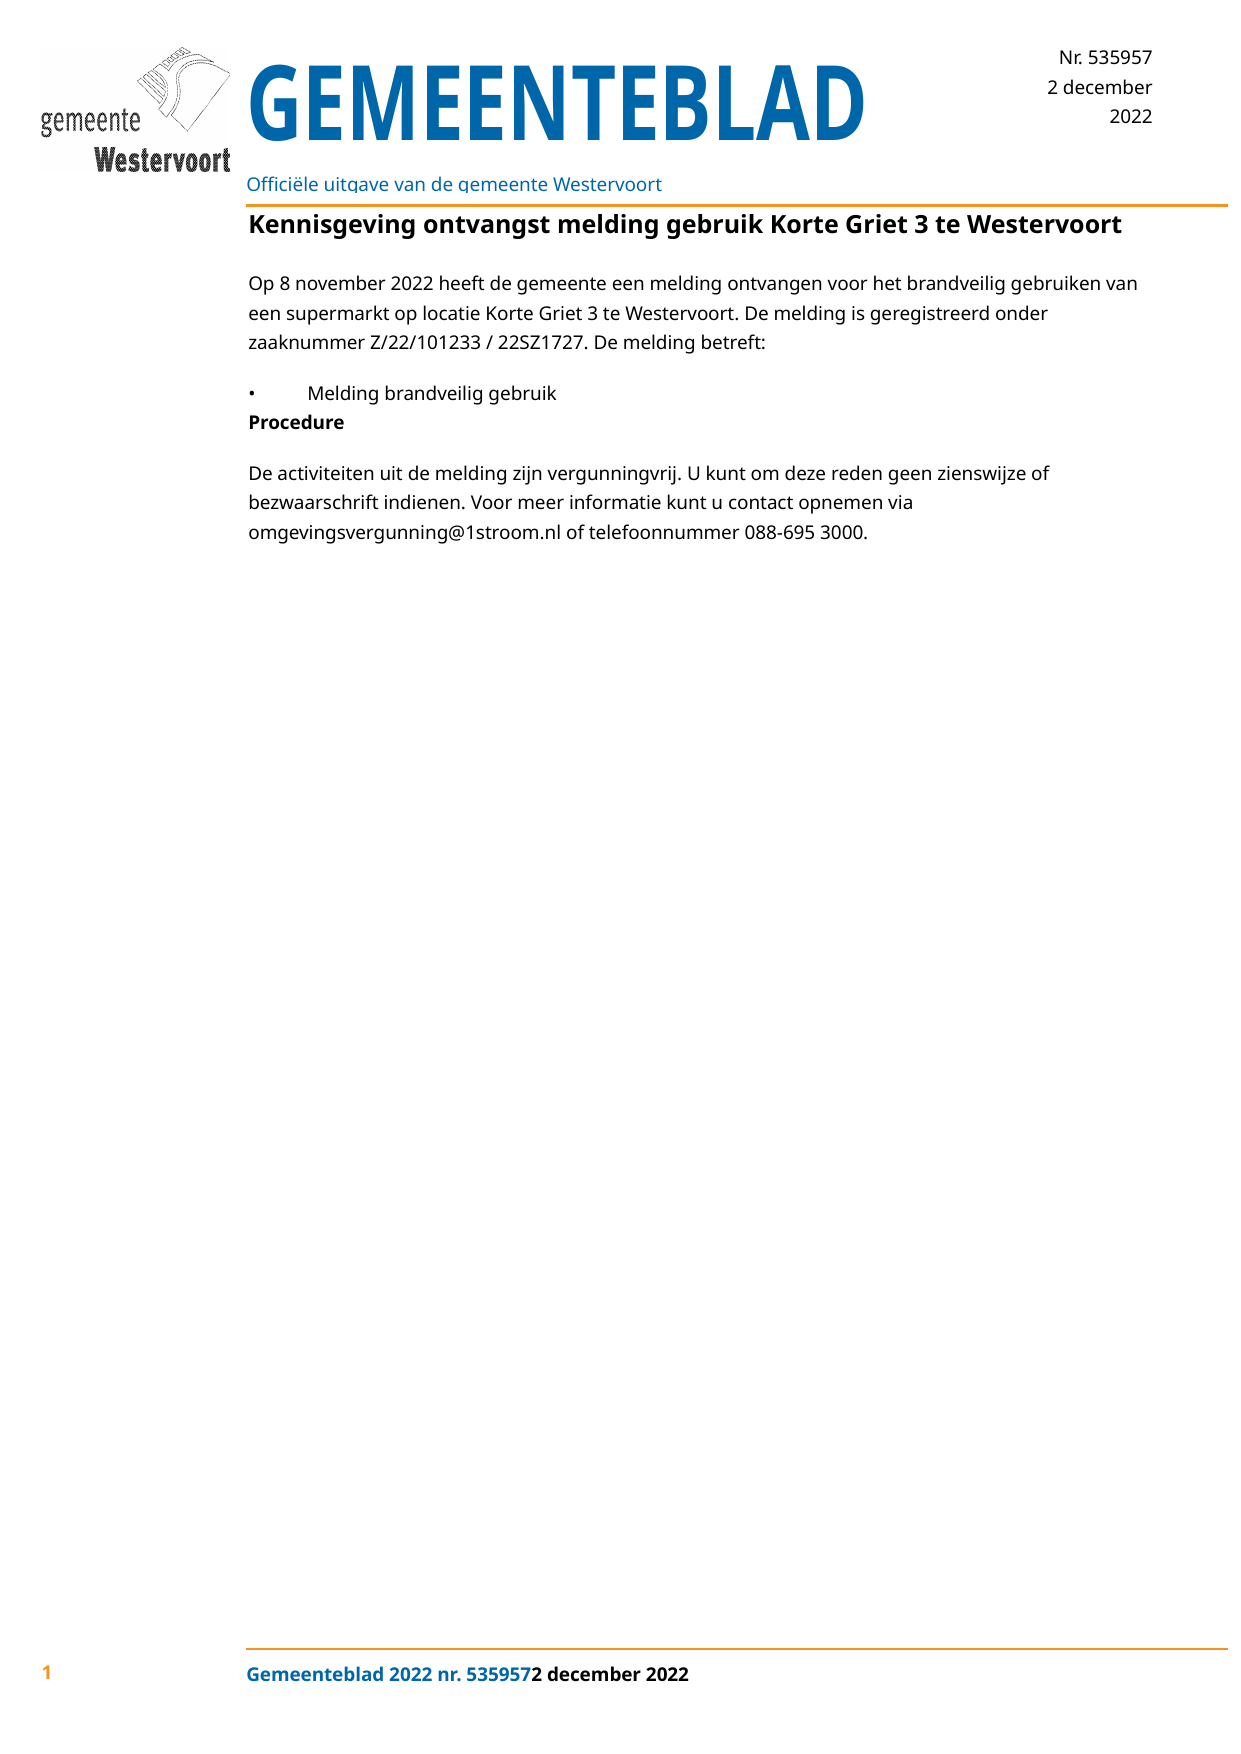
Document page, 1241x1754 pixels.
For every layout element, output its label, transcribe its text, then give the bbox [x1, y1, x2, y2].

text Procedure [248, 409, 1152, 435]
text Op 8 november 2022 heeft de gemeente een melding ontvangen voor het brandveilig gebruiken van een supermarkt op locatie Korte Griet 3 te Westervoort. De melding is geregistreerd onder zaaknummer Z/22/101233 / 22SZ1727. De melding betreft: [248, 270, 1152, 355]
text De activiteiten uit de melding zijn vergunningvrij. U kunt om deze reden geen zienswijze of bezwaarschrift indienen. Voor meer informatie kunt u contact opnemen via omgevingsvergunning@1stroom.nl of telefoonnummer 088-695 3000. [248, 460, 1152, 545]
text Kennisgeving ontvangst melding gebruik Korte Griet 3 te Westervoort [248, 207, 1152, 241]
picture [41, 47, 231, 172]
list Melding brandveilig gebruik [248, 380, 1152, 406]
